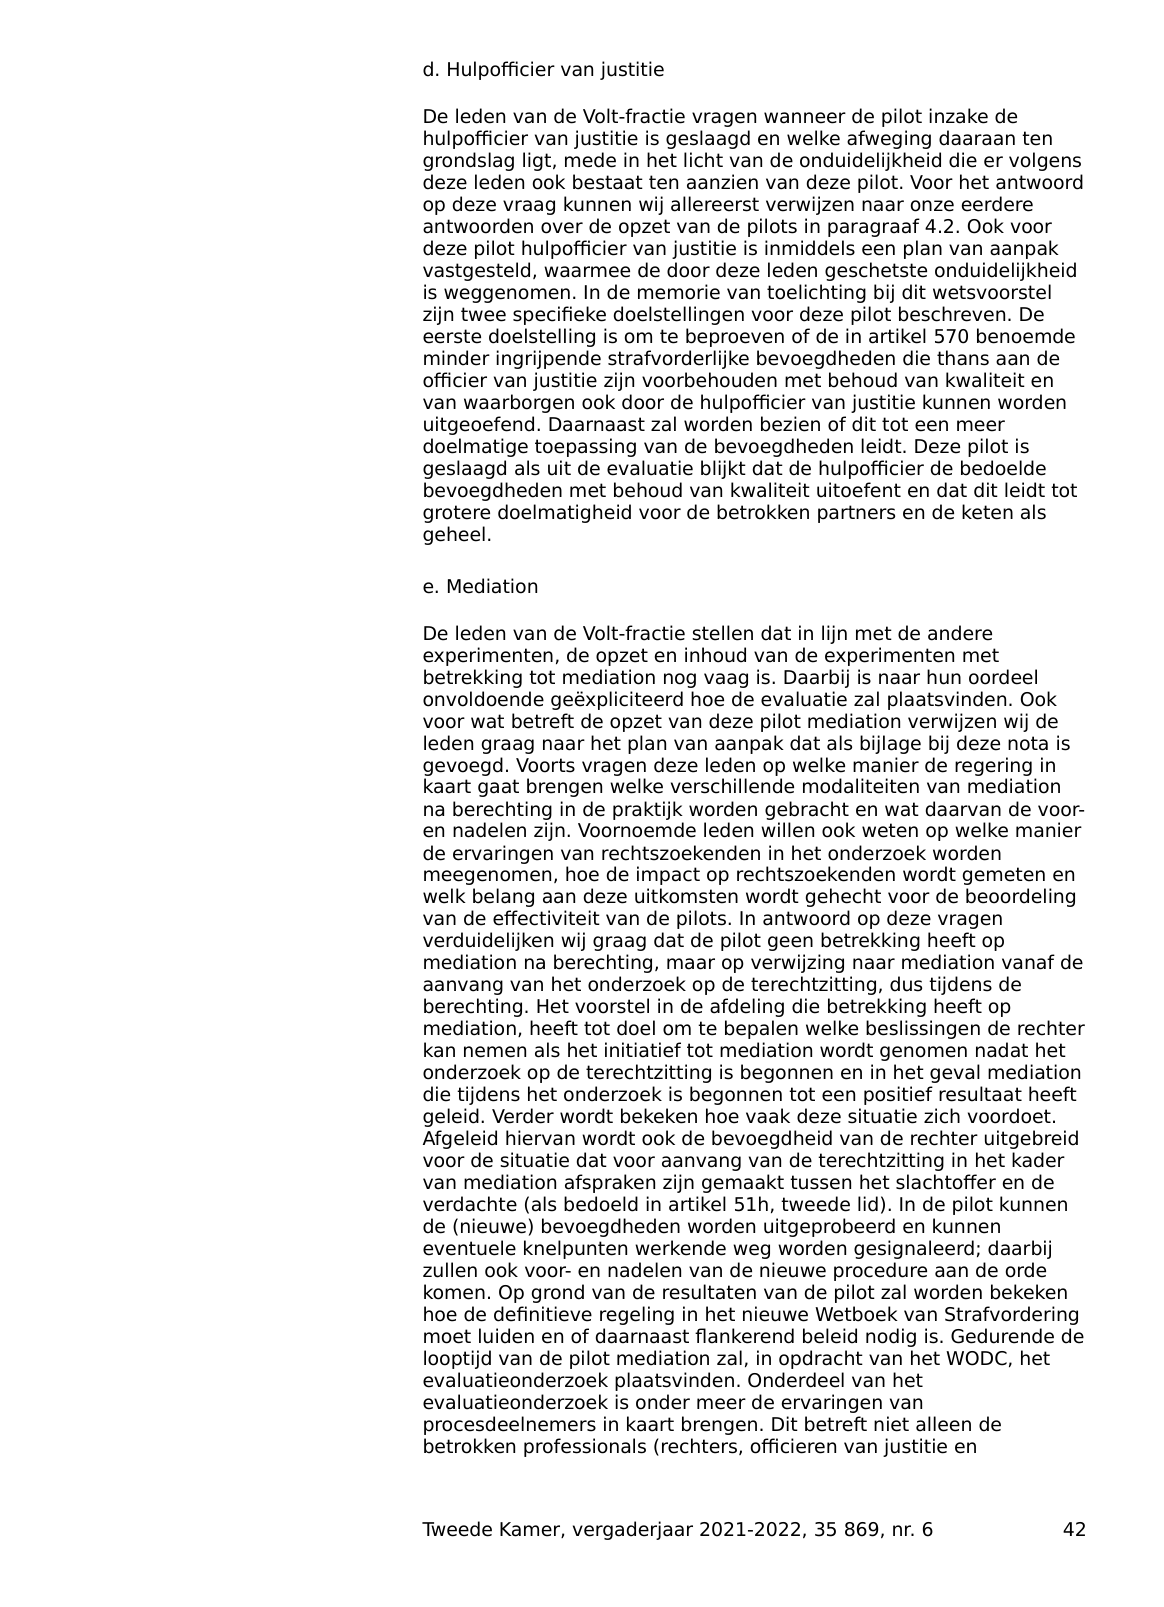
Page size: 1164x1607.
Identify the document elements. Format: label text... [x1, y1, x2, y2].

subtitle e. Mediation [422, 576, 1087, 598]
subtitle d. Hulpofficier van justitie [422, 59, 1087, 81]
text De leden van de Volt-fractie stellen dat in lijn met de andere experimenten, de opzet en inhoud van de experimenten met betrekking tot mediation nog vaag is. Daarbij is naar hun oordeel onvoldoende geëxpliciteerd hoe de evaluatie zal plaatsvinden. Ook voor wat betreft de opzet van deze pilot mediation verwijzen wij de leden graag naar het plan van aanpak dat als bijlage bij deze nota is gevoegd. Voorts vragen deze leden op welke manier de regering in kaart gaat brengen welke verschillende modaliteiten van mediation na berechting in de praktijk worden gebracht en wat daarvan de voor- en nadelen zijn. Voornoemde leden willen ook weten op welke manier de ervaringen van rechtszoekenden in het onderzoek worden meegenomen, hoe de impact op rechtszoekenden wordt gemeten en welk belang aan deze uitkomsten wordt gehecht voor de beoordeling van de effectiviteit van de pilots. In antwoord op deze vragen verduidelijken wij graag dat de pilot geen betrekking heeft op mediation na berechting, maar op verwijzing naar mediation vanaf de aanvang van het onderzoek op de terechtzitting, dus tijdens de berechting. Het voorstel in de afdeling die betrekking heeft op mediation, heeft tot doel om te bepalen welke beslissingen de rechter kan nemen als het initiatief tot mediation wordt genomen nadat het onderzoek op de terechtzitting is begonnen en in het geval mediation die tijdens het onderzoek is begonnen tot een positief resultaat heeft geleid. Verder wordt bekeken hoe vaak deze situatie zich voordoet. Afgeleid hiervan wordt ook de bevoegdheid van de rechter uitgebreid voor de situatie dat voor aanvang van de terechtzitting in het kader van mediation afspraken zijn gemaakt tussen het slachtoffer en de verdachte (als bedoeld in artikel 51h, tweede lid). In de pilot kunnen de (nieuwe) bevoegdheden worden uitgeprobeerd en kunnen eventuele knelpunten werkende weg worden gesignaleerd; daarbij zullen ook voor- en nadelen van de nieuwe procedure aan de orde komen. Op grond van de resultaten van de pilot zal worden bekeken hoe de definitieve regeling in het nieuwe Wetboek van Strafvordering moet luiden en of daarnaast flankerend beleid nodig is. Gedurende de looptijd van de pilot mediation zal, in opdracht van het WODC, het evaluatieonderzoek plaatsvinden. Onderdeel van het evaluatieonderzoek is onder meer de ervaringen van procesdeelnemers in kaart brengen. Dit betreft niet alleen de betrokken professionals (rechters, officieren van justitie en [422, 623, 1087, 1458]
text De leden van de Volt-fractie vragen wanneer de pilot inzake de hulpofficier van justitie is geslaagd en welke afweging daaraan ten grondslag ligt, mede in het licht van de onduidelijkheid die er volgens deze leden ook bestaat ten aanzien van deze pilot. Voor het antwoord op deze vraag kunnen wij allereerst verwijzen naar onze eerdere antwoorden over de opzet van de pilots in paragraaf 4.2. Ook voor deze pilot hulpofficier van justitie is inmiddels een plan van aanpak vastgesteld, waarmee de door deze leden geschetste onduidelijkheid is weggenomen. In de memorie van toelichting bij dit wetsvoorstel zijn twee specifieke doelstellingen voor deze pilot beschreven. De eerste doelstelling is om te beproeven of de in artikel 570 benoemde minder ingrijpende strafvorderlijke bevoegdheden die thans aan de officier van justitie zijn voorbehouden met behoud van kwaliteit en van waarborgen ook door de hulpofficier van justitie kunnen worden uitgeoefend. Daarnaast zal worden bezien of dit tot een meer doelmatige toepassing van de bevoegdheden leidt. Deze pilot is geslaagd als uit de evaluatie blijkt dat de hulpofficier de bedoelde bevoegdheden met behoud van kwaliteit uitoefent en dat dit leidt tot grotere doelmatigheid voor de betrokken partners en de keten als geheel. [422, 106, 1087, 546]
